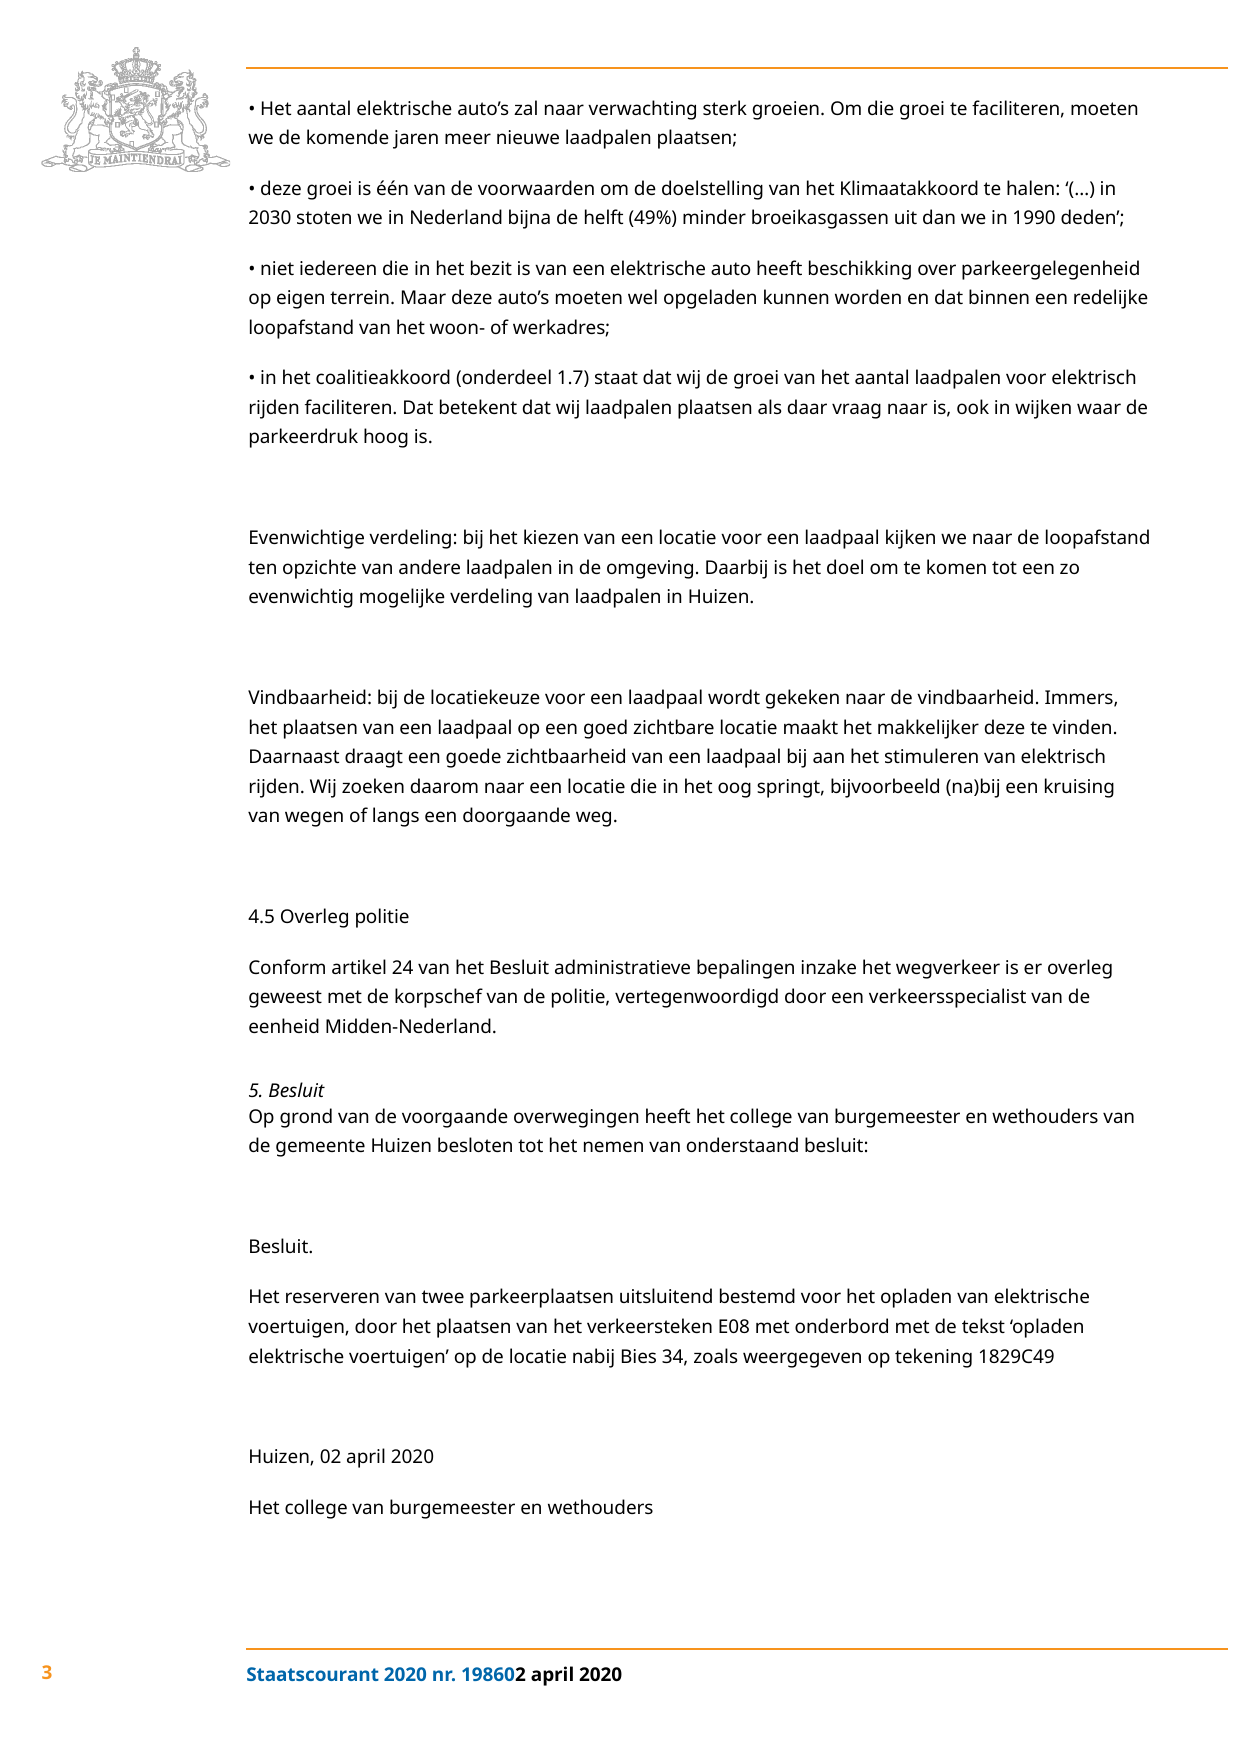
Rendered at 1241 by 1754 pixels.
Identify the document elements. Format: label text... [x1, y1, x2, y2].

text • Het aantal elektrische auto’s zal naar verwachting sterk groeien. Om die groei te faciliteren, moeten we de komende jaren meer nieuwe laadpalen plaatsen; [248, 95, 1152, 150]
text Besluit. [248, 1233, 1152, 1259]
text • in het coalitieakkoord (onderdeel 1.7) staat dat wij de groei van het aantal laadpalen voor elektrisch rijden faciliteren. Dat betekent dat wij laadpalen plaatsen als daar vraag naar is, ook in wijken waar de parkeerdruk hoog is. [248, 364, 1152, 449]
text Het college van burgemeester en wethouders [248, 1494, 1152, 1520]
text Huizen, 02 april 2020 [248, 1444, 1152, 1469]
text Evenwichtige verdeling: bij het kiezen van een locatie voor een laadpaal kijken we naar de loopafstand ten opzichte van andere laadpalen in de omgeving. Daarbij is het doel om te komen tot een zo evenwichtig mogelijke verdeling van laadpalen in Huizen. [248, 524, 1152, 609]
text Het reserveren van twee parkeerplaatsen uitsluitend bestemd voor het opladen van elektrische voertuigen, door het plaatsen van het verkeersteken E08 met onderbord met de tekst ‘opladen elektrische voertuigen’ op de locatie nabij Bies 34, zoals weergegeven op tekening 1829C49 [248, 1284, 1152, 1368]
text 5. Besluit [248, 1077, 1152, 1103]
text Conform artikel 24 van het Besluit administratieve bepalingen inzake het wegverkeer is er overleg geweest met de korpschef van de politie, vertegenwoordigd door een verkeersspecialist van de eenheid Midden-Nederland. [248, 954, 1152, 1039]
picture [41, 47, 231, 172]
text Vindbaarheid: bij de locatiekeuze voor een laadpaal wordt gekeken naar de vindbaarheid. Immers, het plaatsen van een laadpaal op een goed zichtbare locatie maakt het makkelijker deze te vinden. Daarnaast draagt een goede zichtbaarheid van een laadpaal bij aan het stimuleren van elektrisch rijden. Wij zoeken daarom naar een locatie die in het oog springt, bijvoorbeeld (na)bij een kruising van wegen of langs een doorgaande weg. [248, 684, 1152, 828]
text 4.5 Overleg politie [248, 903, 1152, 929]
text • deze groei is één van de voorwaarden om de doelstelling van het Klimaatakkoord te halen: ‘(…) in 2030 stoten we in Nederland bijna de helft (49%) minder broeikasgassen uit dan we in 1990 deden’; [248, 175, 1152, 230]
text • niet iedereen die in het bezit is van een elektrische auto heeft beschikking over parkeergelegenheid op eigen terrein. Maar deze auto’s moeten wel opgeladen kunnen worden en dat binnen een redelijke loopafstand van het woon- of werkadres; [248, 255, 1152, 340]
text Op grond van de voorgaande overwegingen heeft het college van burgemeester en wethouders van de gemeente Huizen besloten tot het nemen van onderstaand besluit: [248, 1103, 1152, 1158]
